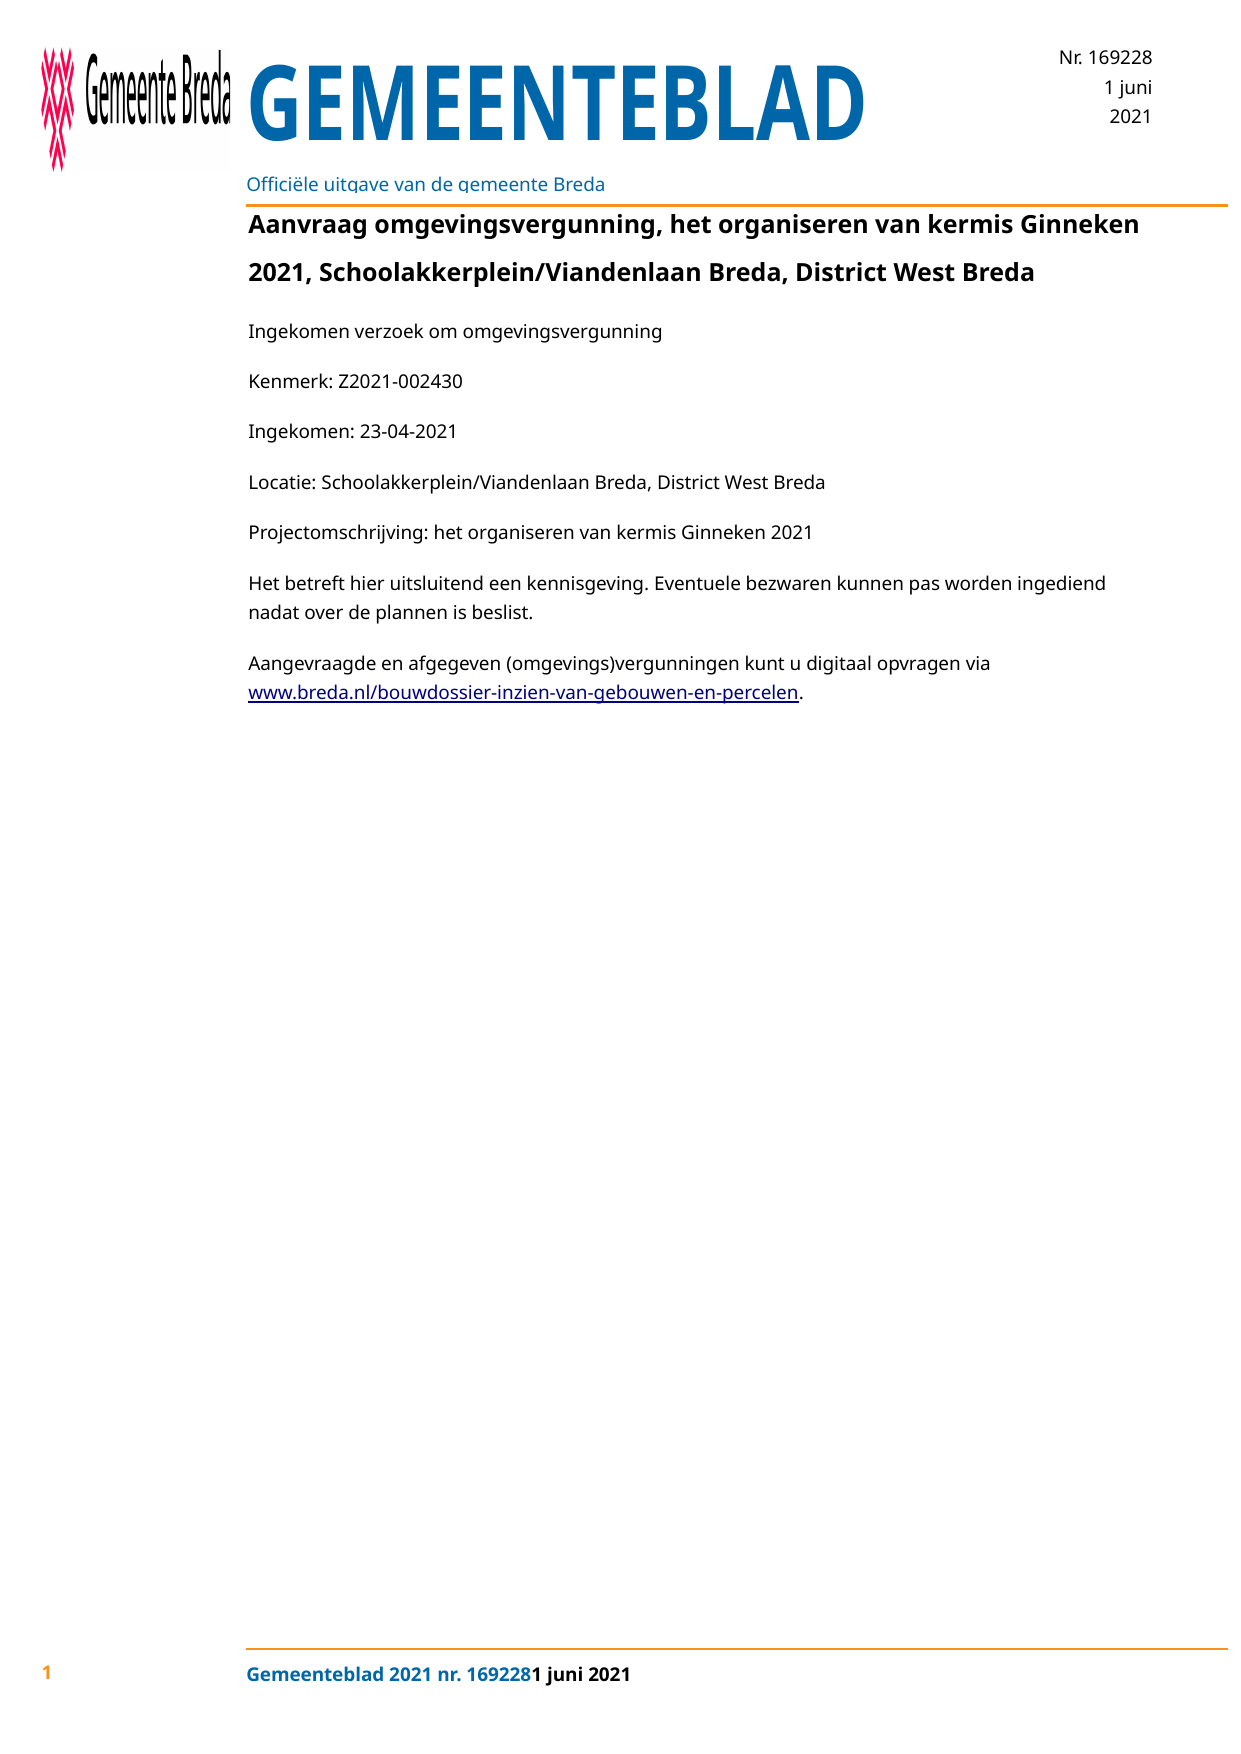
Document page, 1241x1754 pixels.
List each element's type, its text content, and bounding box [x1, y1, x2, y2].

text Ingekomen: 23-04-2021 [248, 419, 1152, 444]
text Kenmerk: Z2021-002430 [248, 368, 1152, 394]
text Het betreft hier uitsluitend een kennisgeving. Eventuele bezwaren kunnen pas worden ingediend nadat over de plannen is beslist. [248, 570, 1152, 625]
text Ingekomen verzoek om omgevingsvergunning [248, 318, 1152, 344]
text Projectomschrijving: het organiseren van kermis Ginneken 2021 [248, 519, 1152, 545]
text Aangevraagde en afgegeven (omgevings)vergunningen kunt u digitaal opvragen via www.breda.nl/bouwdossier-inzien-van-gebouwen-en-percelen. [248, 650, 1152, 705]
picture [41, 47, 231, 172]
text Aanvraag omgevingsvergunning, het organiseren van kermis Ginneken 2021, Schoolakkerplein/Viandenlaan Breda, District West Breda [248, 207, 1152, 288]
text Locatie: Schoolakkerplein/Viandenlaan Breda, District West Breda [248, 469, 1152, 495]
